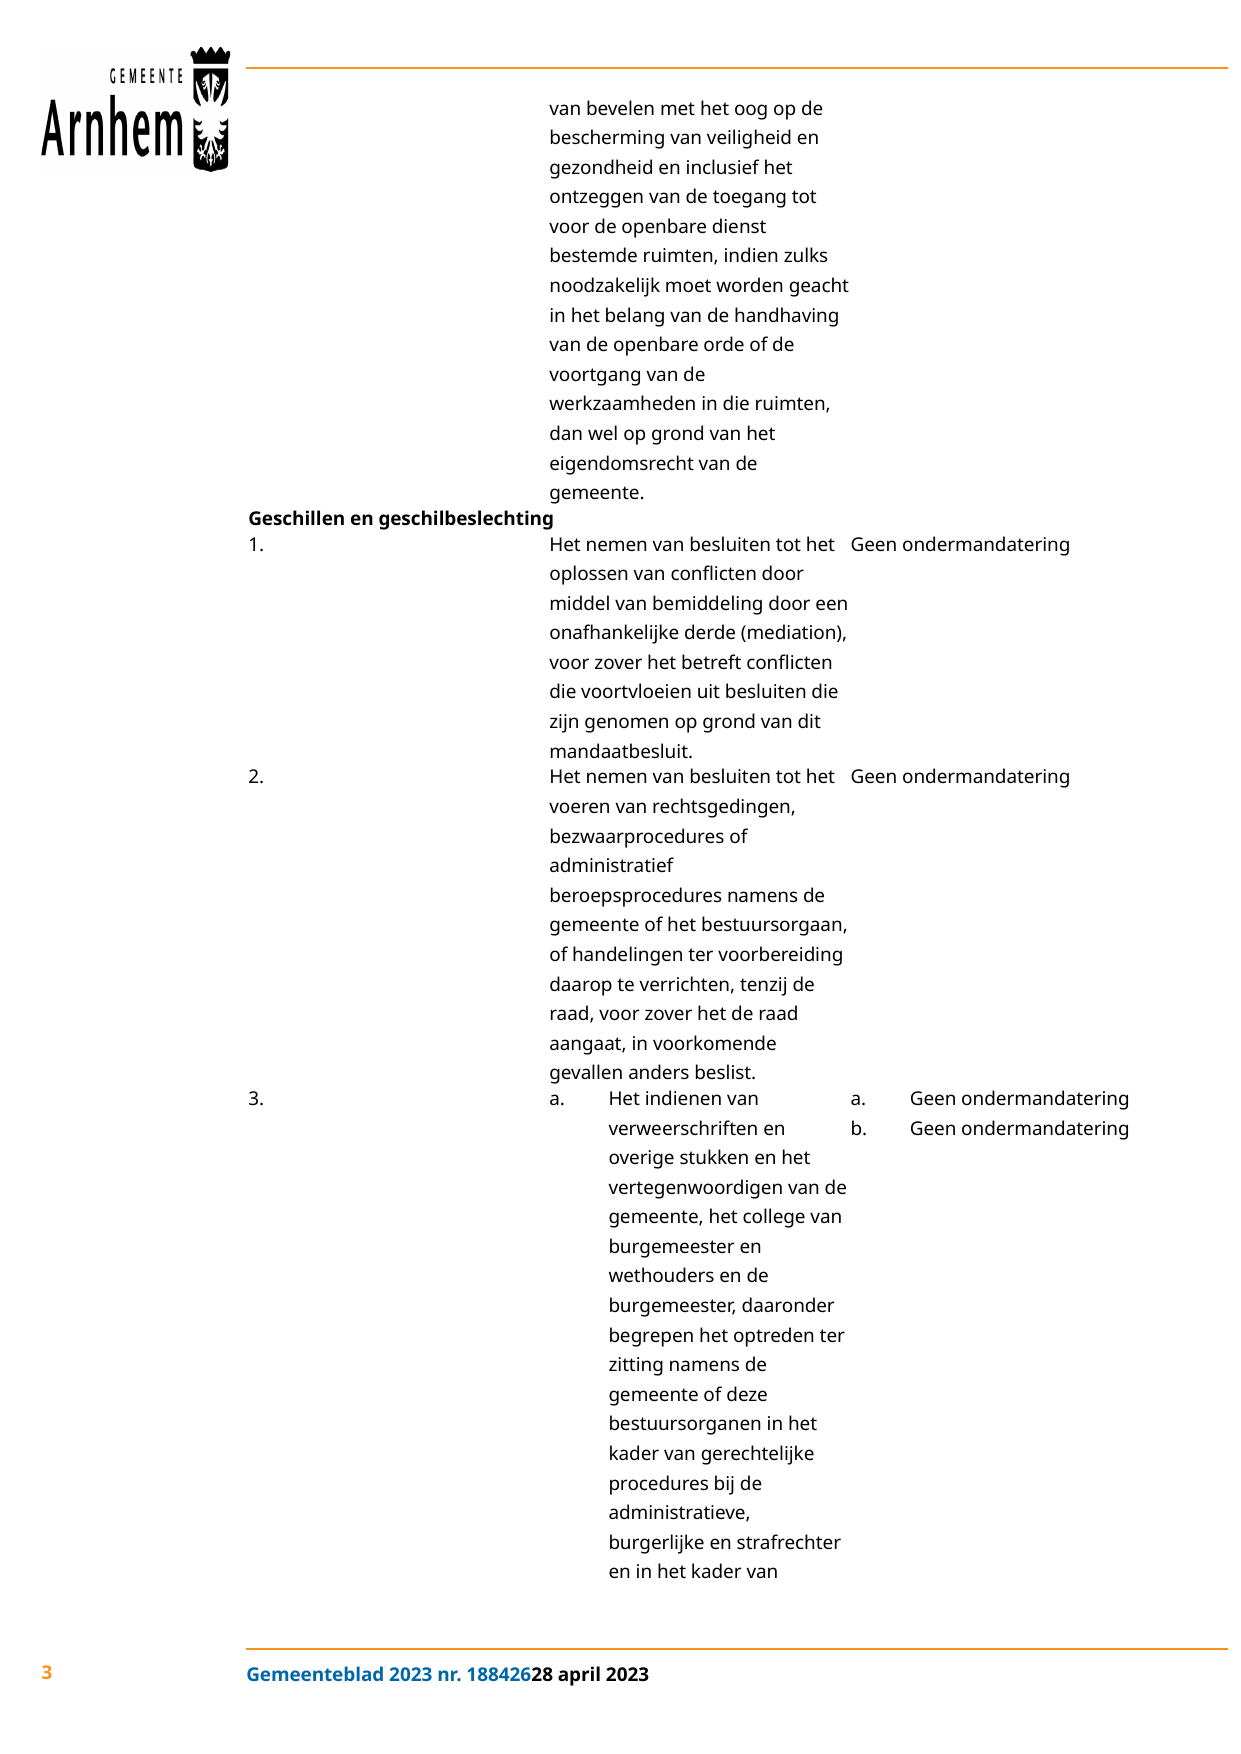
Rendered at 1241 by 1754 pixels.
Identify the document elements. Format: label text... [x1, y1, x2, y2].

picture [41, 47, 231, 172]
table_cell Geen ondermandatering [850, 764, 1152, 1085]
table_cell Geen ondermandatering Geen ondermandatering [850, 1085, 1152, 1584]
table_cell Geen ondermandatering [850, 531, 1152, 764]
table_cell [248, 95, 549, 505]
table_cell Het nemen van besluiten tot het oplossen van conflicten door middel van bemiddeling door een onafhankelijke derde (mediation), voor zover het betreft conflicten die voortvloeien uit besluiten die zijn genomen op grond van dit mandaatbesluit. [549, 531, 850, 764]
table_cell [248, 531, 549, 764]
table_cell [248, 1085, 549, 1584]
table_cell van bevelen met het oog op de bescherming van veiligheid en gezondheid en inclusief het ontzeggen van de toegang tot voor de openbare dienst bestemde ruimten, indien zulks noodzakelijk moet worden geacht in het belang van de handhaving van de openbare orde of de voortgang van de werkzaamheden in die ruimten, dan wel op grond van het eigendomsrecht van de gemeente. [549, 95, 850, 505]
table_cell [850, 95, 1152, 505]
table_cell Het indienen van verweerschriften en overige stukken en het vertegenwoordigen van de gemeente, het college van burgemeester en wethouders en de burgemeester, daaronder begrepen het optreden ter zitting namens de gemeente of deze bestuursorganen in het kader van gerechtelijke procedures bij de administratieve, burgerlijke en strafrechter en in het kader van [549, 1085, 850, 1584]
table_cell Geschillen en geschilbeslechting [248, 505, 1152, 531]
table_cell Het nemen van besluiten tot het voeren van rechtsgedingen, bezwaarprocedures of administratief beroepsprocedures namens de gemeente of het bestuursorgaan, of handelingen ter voorbereiding daarop te verrichten, tenzij de raad, voor zover het de raad aangaat, in voorkomende gevallen anders beslist. [549, 764, 850, 1085]
table_cell [248, 764, 549, 1085]
